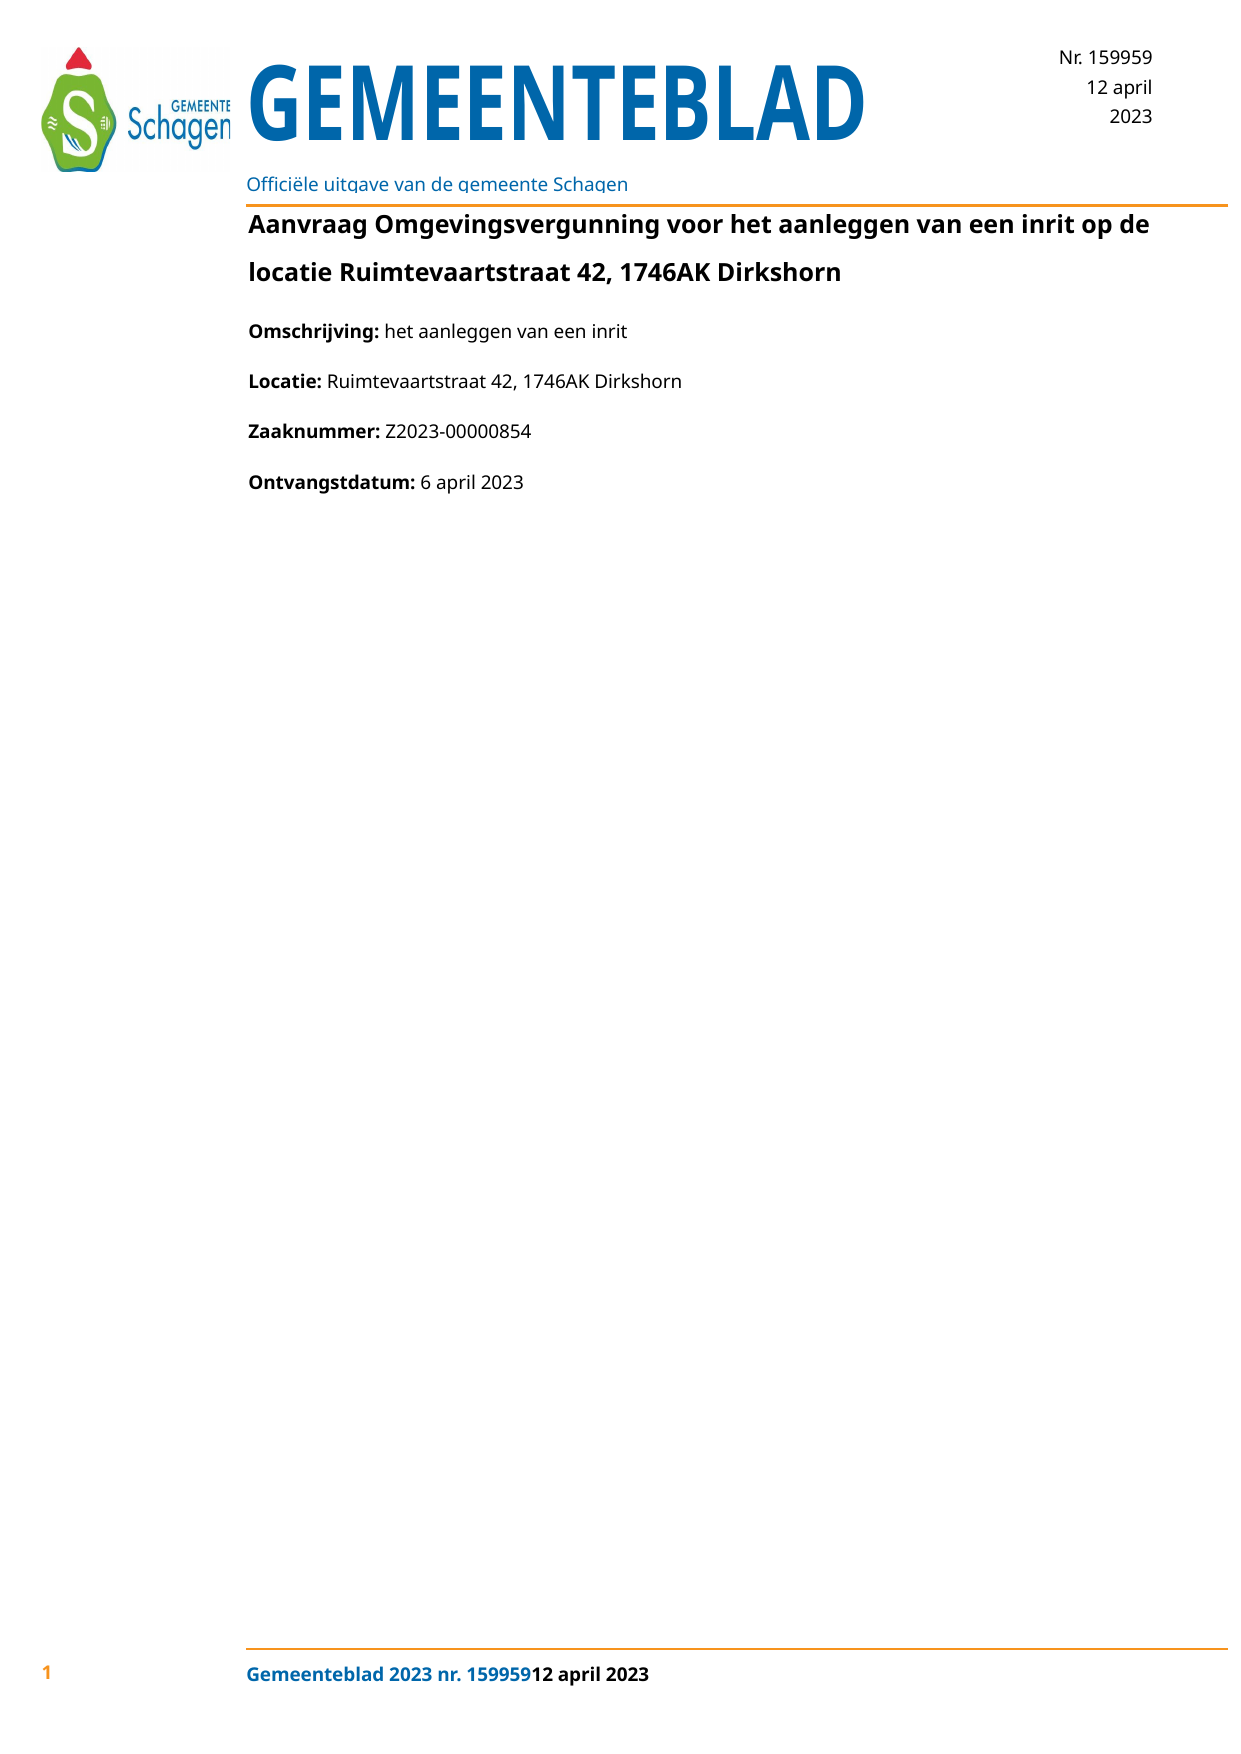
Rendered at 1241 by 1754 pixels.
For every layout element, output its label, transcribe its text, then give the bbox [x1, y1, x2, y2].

text Aanvraag Omgevingsvergunning voor het aanleggen van een inrit op de locatie Ruimtevaartstraat 42, 1746AK Dirkshorn [248, 207, 1152, 288]
text Omschrijving: het aanleggen van een inrit [248, 318, 1152, 344]
text Ontvangstdatum: 6 april 2023 [248, 469, 1152, 495]
picture [41, 47, 231, 172]
text Locatie: Ruimtevaartstraat 42, 1746AK Dirkshorn [248, 368, 1152, 394]
text Zaaknummer: Z2023-00000854 [248, 419, 1152, 444]
